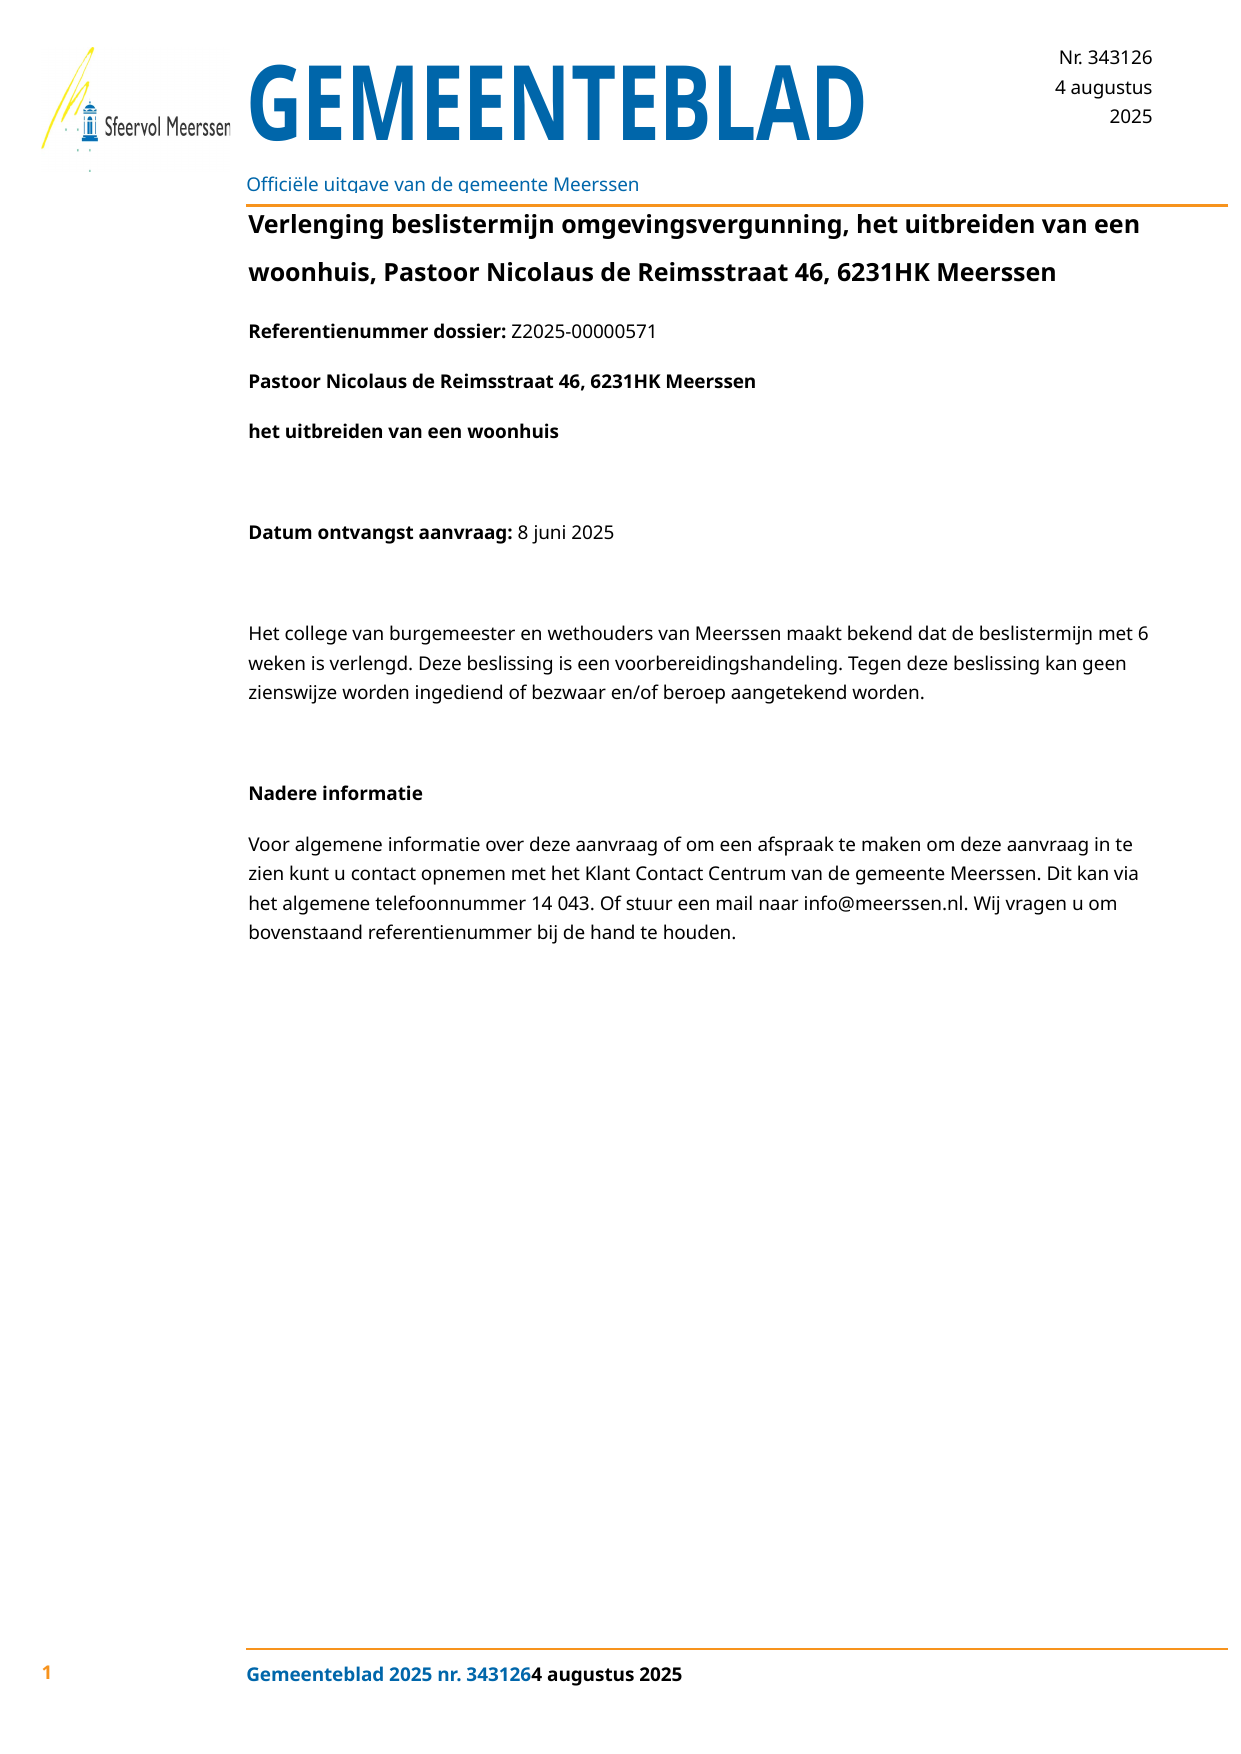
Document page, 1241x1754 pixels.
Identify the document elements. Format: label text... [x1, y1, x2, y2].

text Datum ontvangst aanvraag: 8 juni 2025 [248, 519, 1152, 545]
text Voor algemene informatie over deze aanvraag of om een afspraak te maken om deze aanvraag in te zien kunt u contact opnemen met het Klant Contact Centrum van de gemeente Meerssen. Dit kan via het algemene telefoonnummer 14 043. Of stuur een mail naar info@meerssen.nl. Wij vragen u om bovenstaand referentienummer bij de hand te houden. [248, 831, 1152, 945]
text Referentienummer dossier: Z2025-00000571 [248, 318, 1152, 344]
text Het college van burgemeester en wethouders van Meerssen maakt bekend dat de beslistermijn met 6 weken is verlengd. Deze beslissing is een voorbereidingshandeling. Tegen deze beslissing kan geen zienswijze worden ingediend of bezwaar en/of beroep aangetekend worden. [248, 620, 1152, 705]
text Pastoor Nicolaus de Reimsstraat 46, 6231HK Meerssen [248, 368, 1152, 394]
text Nadere informatie [248, 780, 1152, 806]
text Verlenging beslistermijn omgevingsvergunning, het uitbreiden van een woonhuis, Pastoor Nicolaus de Reimsstraat 46, 6231HK Meerssen [248, 207, 1152, 288]
picture [41, 47, 231, 172]
text het uitbreiden van een woonhuis [248, 419, 1152, 444]
